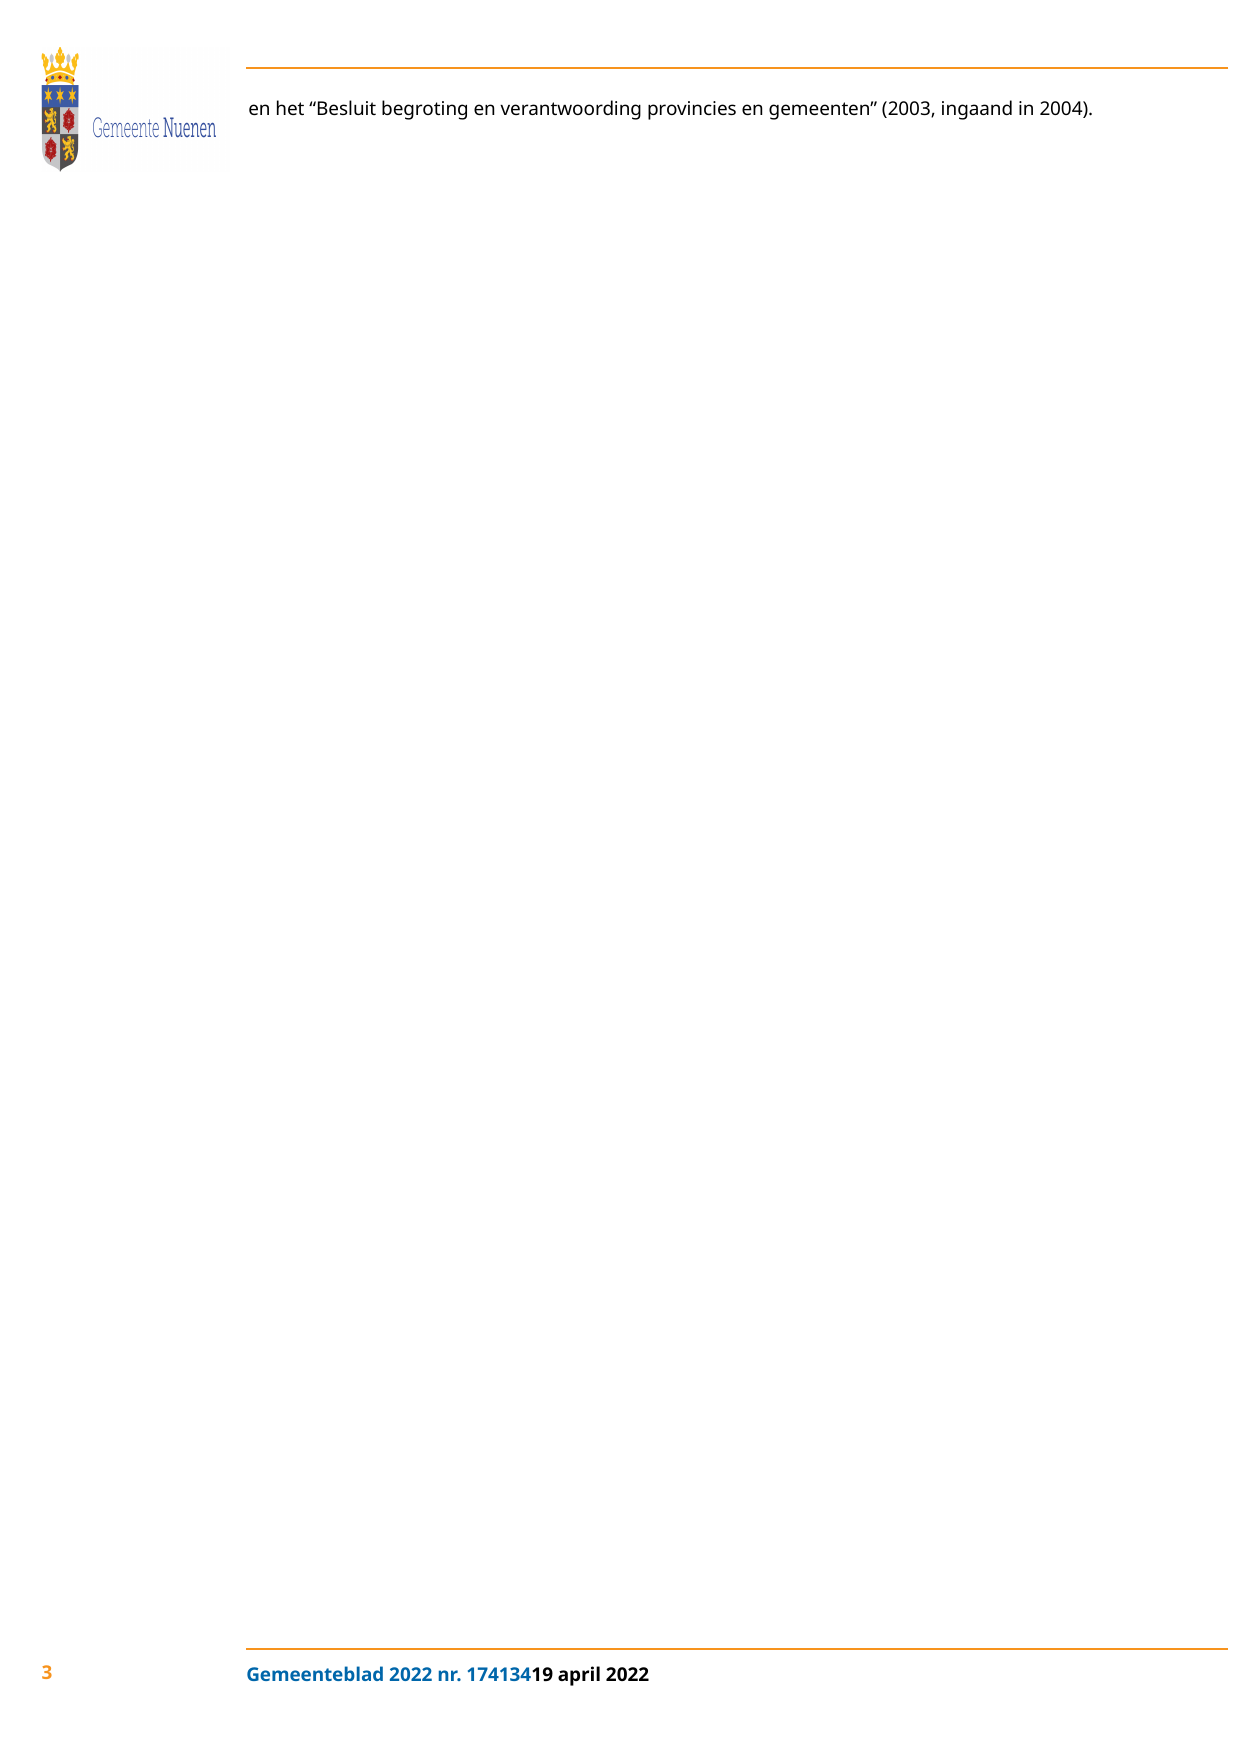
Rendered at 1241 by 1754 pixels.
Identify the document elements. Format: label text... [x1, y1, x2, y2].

picture [41, 47, 231, 172]
text en het “Besluit begroting en verantwoording provincies en gemeenten” (2003, ingaand in 2004). [248, 95, 1152, 121]
